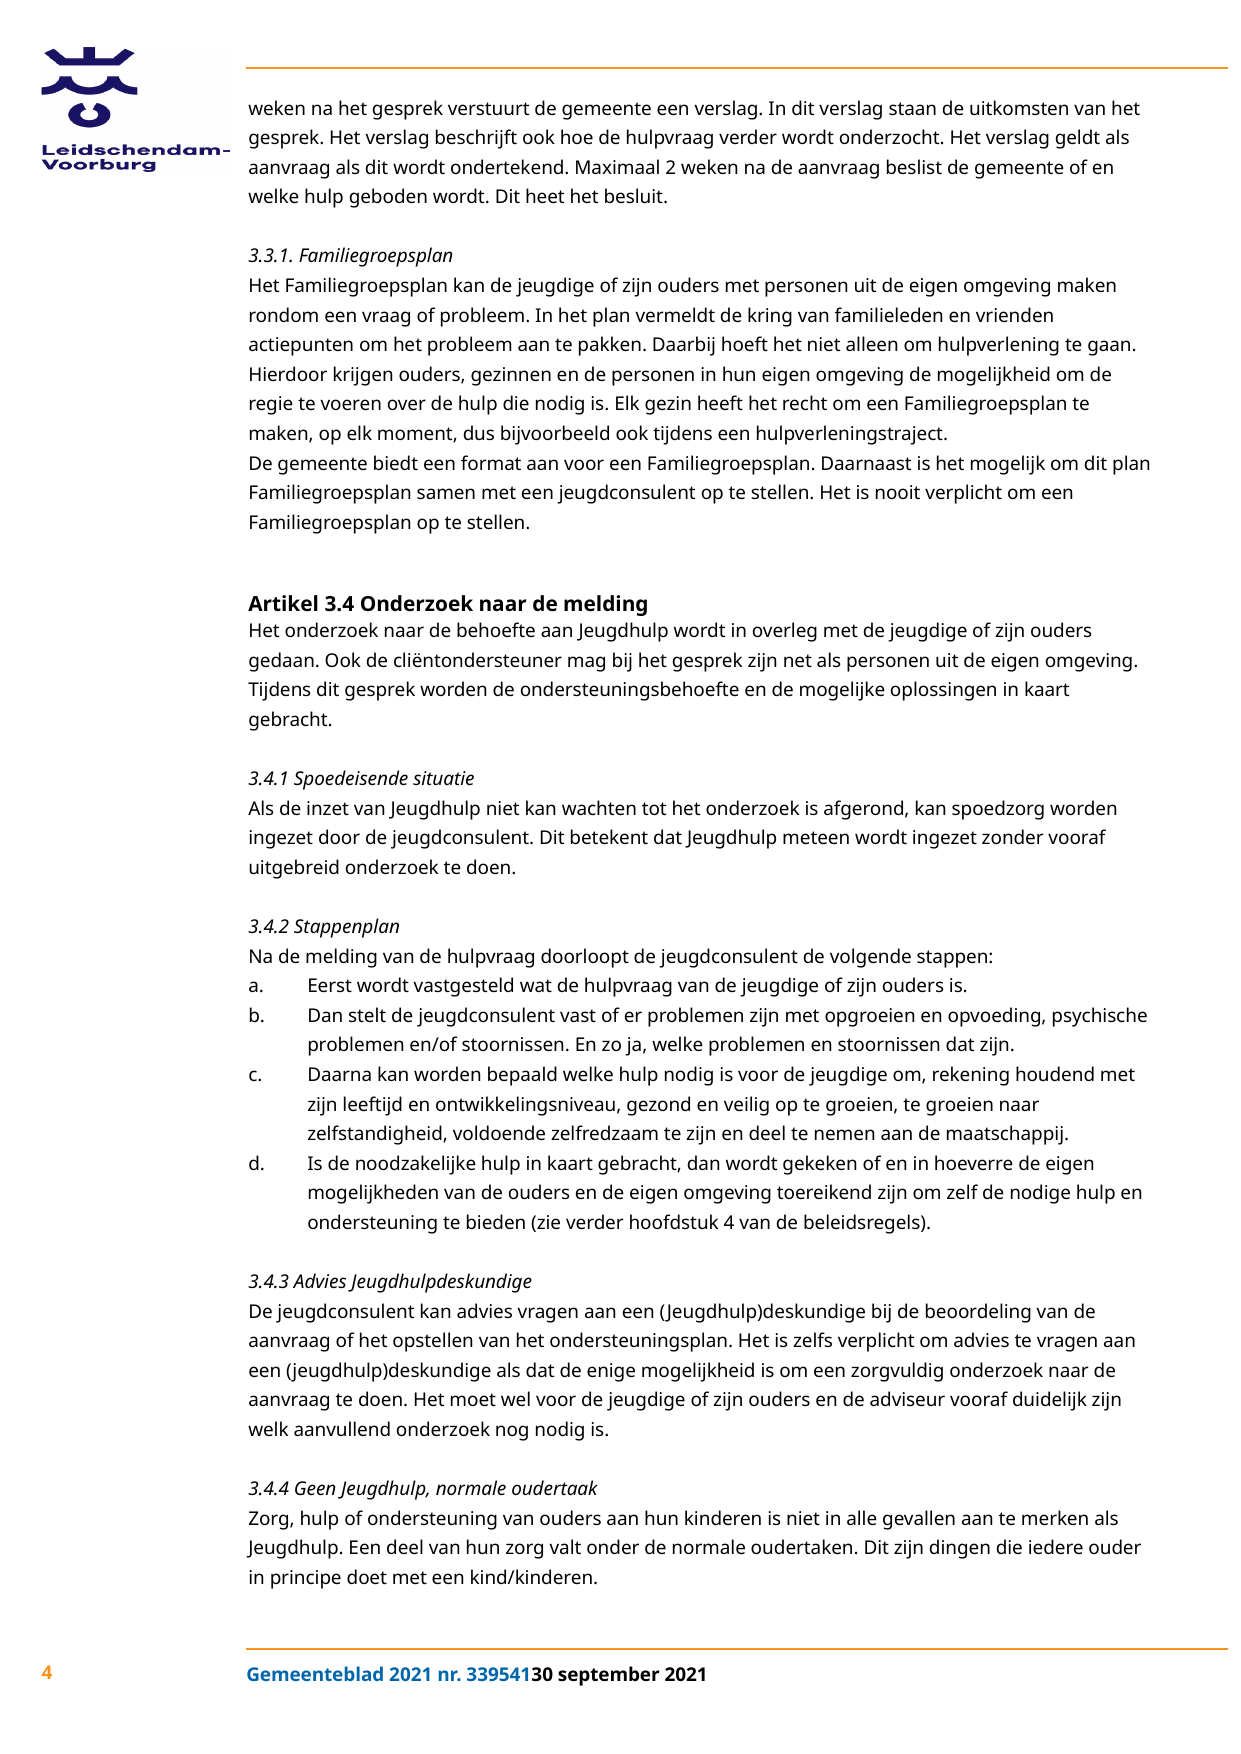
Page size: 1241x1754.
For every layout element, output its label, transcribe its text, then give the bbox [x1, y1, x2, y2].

list Daarna kan worden bepaald welke hulp nodig is voor de jeugdige om, rekening houdend met zijn leeftijd en ontwikkelingsniveau, gezond en veilig op te groeien, te groeien naar zelfstandigheid, voldoende zelfredzaam te zijn en deel te nemen aan de maatschappij. [248, 1061, 1152, 1146]
text 3.4.1 Spoedeisende situatie [248, 765, 1152, 791]
list Dan stelt de jeugdconsulent vast of er problemen zijn met opgroeien en opvoeding, psychische problemen en/of stoornissen. En zo ja, welke problemen en stoornissen dat zijn. [248, 1002, 1152, 1057]
text Artikel 3.4 Onderzoek naar de melding [248, 589, 1152, 617]
text 3.4.2 Stappenplan [248, 913, 1152, 939]
text Na de melding van de hulpvraag doorloopt de jeugdconsulent de volgende stappen: [248, 943, 1152, 968]
text 3.4.4 Geen Jeugdhulp, normale oudertaak [248, 1475, 1152, 1501]
text weken na het gesprek verstuurt de gemeente een verslag. In dit verslag staan de uitkomsten van het gesprek. Het verslag beschrijft ook hoe de hulpvraag verder wordt onderzocht. Het verslag geldt als aanvraag als dit wordt ondertekend. Maximaal 2 weken na de aanvraag beslist de gemeente of en welke hulp geboden wordt. Dit heet het besluit. [248, 95, 1152, 209]
text 3.4.3 Advies Jeugdhulpdeskundige [248, 1268, 1152, 1294]
text 3.3.1. Familiegroepsplan [248, 243, 1152, 268]
text Het onderzoek naar de behoefte aan Jeugdhulp wordt in overleg met de jeugdige of zijn ouders gedaan. Ook de cliëntondersteuner mag bij het gesprek zijn net als personen uit de eigen omgeving. Tijdens dit gesprek worden de ondersteuningsbehoefte en de mogelijke oplossingen in kaart gebracht. [248, 617, 1152, 732]
picture [41, 47, 231, 172]
list Is de noodzakelijke hulp in kaart gebracht, dan wordt gekeken of en in hoeverre de eigen mogelijkheden van de ouders en de eigen omgeving toereikend zijn om zelf de nodige hulp en ondersteuning te bieden (zie verder hoofdstuk 4 van de beleidsregels). [248, 1150, 1152, 1235]
text Zorg, hulp of ondersteuning van ouders aan hun kinderen is niet in alle gevallen aan te merken als Jeugdhulp. Een deel van hun zorg valt onder de normale oudertaken. Dit zijn dingen die iedere ouder in principe doet met een kind/kinderen. [248, 1505, 1152, 1590]
text Als de inzet van Jeugdhulp niet kan wachten tot het onderzoek is afgerond, kan spoedzorg worden ingezet door de jeugdconsulent. Dit betekent dat Jeugdhulp meteen wordt ingezet zonder vooraf uitgebreid onderzoek te doen. [248, 795, 1152, 880]
text De gemeente biedt een format aan voor een Familiegroepsplan. Daarnaast is het mogelijk om dit plan Familiegroepsplan samen met een jeugdconsulent op te stellen. Het is nooit verplicht om een Familiegroepsplan op te stellen. [248, 450, 1152, 535]
text De jeugdconsulent kan advies vragen aan een (Jeugdhulp)deskundige bij de beoordeling van de aanvraag of het opstellen van het ondersteuningsplan. Het is zelfs verplicht om advies te vragen aan een (jeugdhulp)deskundige als dat de enige mogelijkheid is om een zorgvuldig onderzoek naar de aanvraag te doen. Het moet wel voor de jeugdige of zijn ouders en de adviseur vooraf duidelijk zijn welk aanvullend onderzoek nog nodig is. [248, 1298, 1152, 1442]
list Eerst wordt vastgesteld wat de hulpvraag van de jeugdige of zijn ouders is. [248, 972, 1152, 998]
text Het Familiegroepsplan kan de jeugdige of zijn ouders met personen uit de eigen omgeving maken rondom een vraag of probleem. In het plan vermeldt de kring van familieleden en vrienden actiepunten om het probleem aan te pakken. Daarbij hoeft het niet alleen om hulpverlening te gaan. Hierdoor krijgen ouders, gezinnen en de personen in hun eigen omgeving de mogelijkheid om de regie te voeren over de hulp die nodig is. Elk gezin heeft het recht om een Familiegroepsplan te maken, op elk moment, dus bijvoorbeeld ook tijdens een hulpverleningstraject. [248, 272, 1152, 446]
